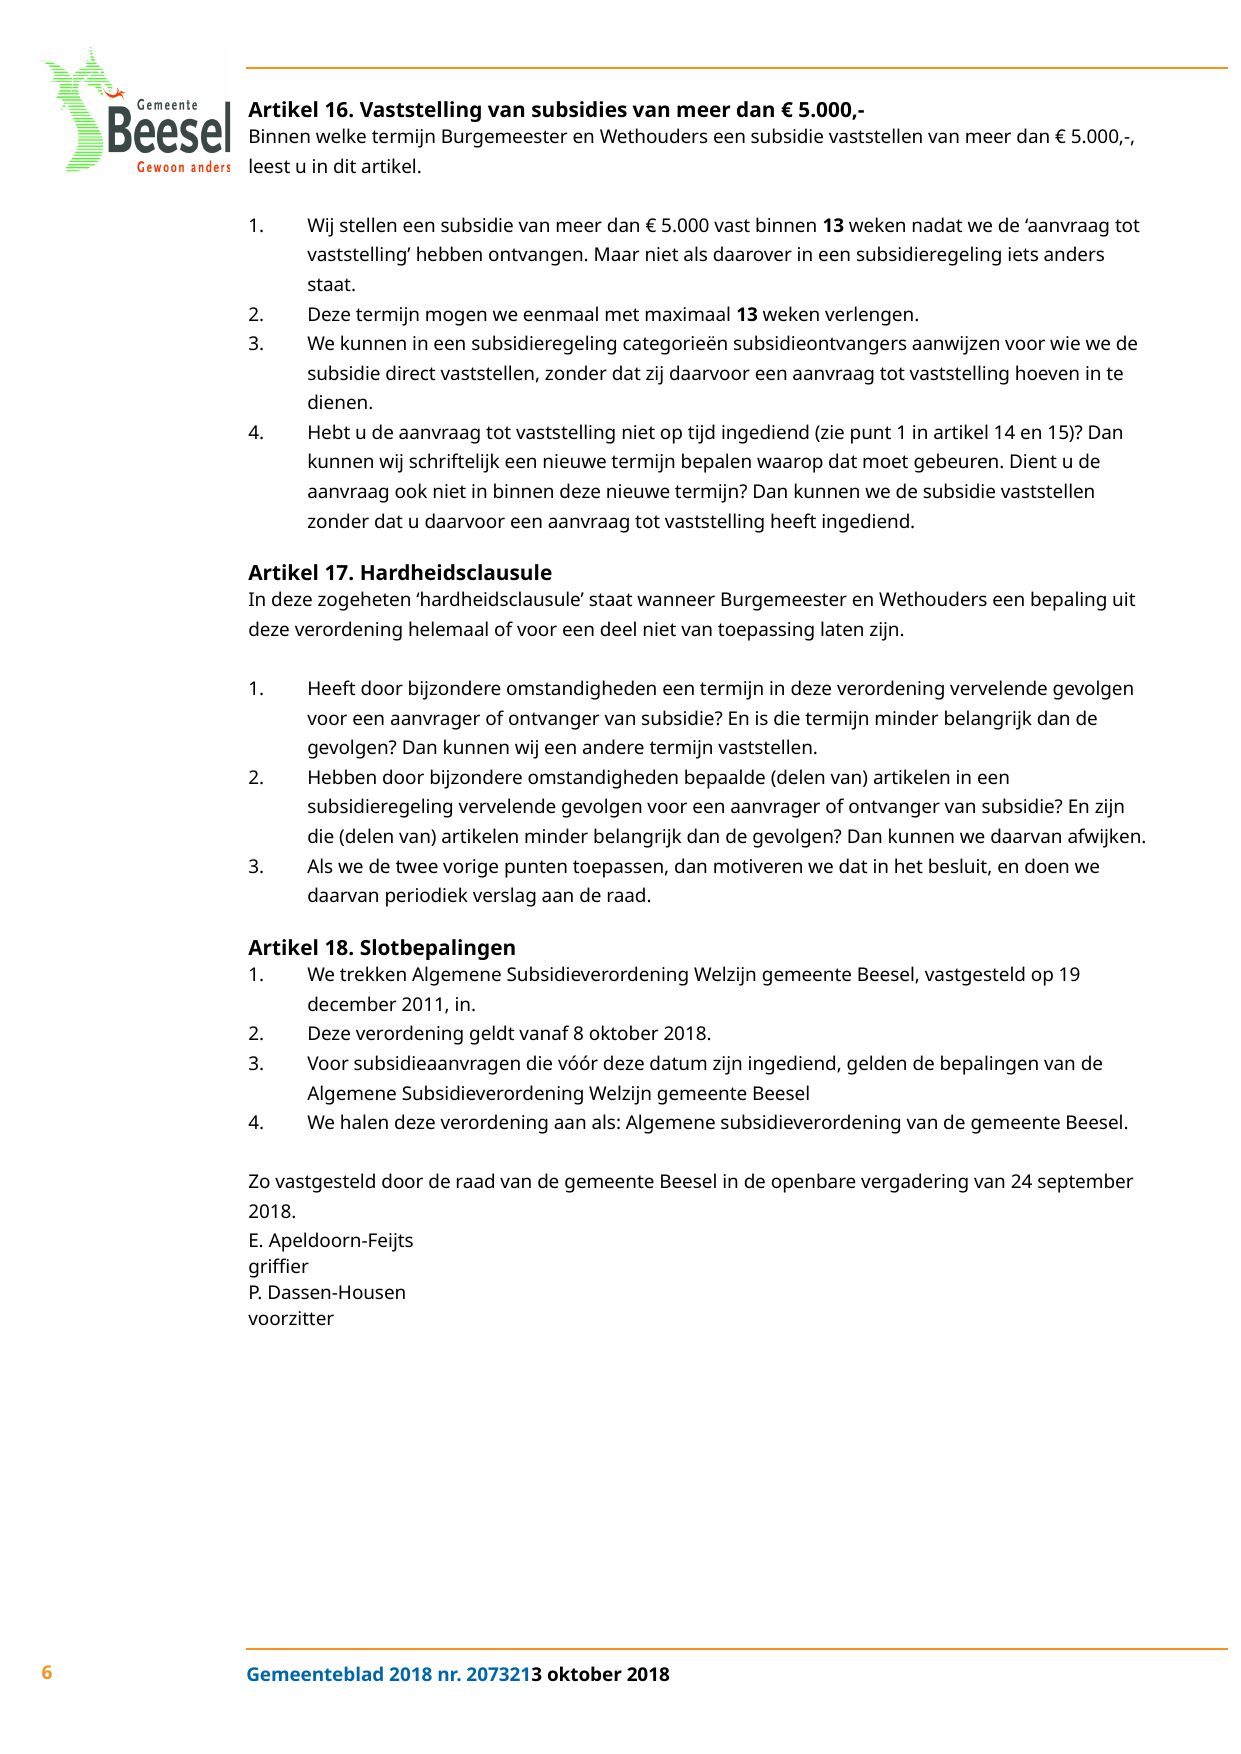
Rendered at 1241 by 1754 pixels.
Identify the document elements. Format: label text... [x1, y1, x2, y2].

list Deze verordening geldt vanaf 8 oktober 2018. [248, 1021, 1152, 1046]
text Artikel 17. Hardheidsclausule [248, 558, 1152, 587]
list Voor subsidieaanvragen die vóór deze datum zijn ingediend, gelden de bepalingen van de Algemene Subsidieverordening Welzijn gemeente Beesel [248, 1050, 1152, 1105]
text griffier [248, 1253, 1152, 1279]
list Als we de twee vorige punten toepassen, dan motiveren we dat in het besluit, en doen we daarvan periodiek verslag aan de raad. [248, 853, 1152, 908]
list Hebben door bijzondere omstandigheden bepaalde (delen van) artikelen in een subsidieregeling vervelende gevolgen voor een aanvrager of ontvanger van subsidie? En zijn die (delen van) artikelen minder belangrijk dan de gevolgen? Dan kunnen we daarvan afwijken. [248, 764, 1152, 849]
picture [41, 47, 231, 172]
text Artikel 18. Slotbepalingen [248, 933, 1152, 961]
text voorzitter [248, 1305, 1152, 1331]
text Zo vastgesteld door de raad van de gemeente Beesel in de openbare vergadering van 24 september 2018. [248, 1168, 1152, 1224]
list We kunnen in een subsidieregeling categorieën subsidieontvangers aanwijzen voor wie we de subsidie direct vaststellen, zonder dat zij daarvoor een aanvraag tot vaststelling hoeven in te dienen. [248, 330, 1152, 415]
text In deze zogeheten ‘hardheidsclausule’ staat wanneer Burgemeester en Wethouders een bepaling uit deze verordening helemaal of voor een deel niet van toepassing laten zijn. [248, 587, 1152, 642]
list Deze termijn mogen we eenmaal met maximaal 13 weken verlengen. [248, 301, 1152, 326]
text Binnen welke termijn Burgemeester en Wethouders een subsidie vaststellen van meer dan € 5.000,-, leest u in dit artikel. [248, 123, 1152, 178]
text E. Apeldoorn-Feijts [248, 1228, 1152, 1253]
list Wij stellen een subsidie van meer dan € 5.000 vast binnen 13 weken nadat we de ‘aanvraag tot vaststelling’ hebben ontvangen. Maar niet als daarover in een subsidieregeling iets anders staat. [248, 212, 1152, 297]
text Artikel 16. Vaststelling van subsidies van meer dan € 5.000,- [248, 95, 1152, 123]
list Heeft door bijzondere omstandigheden een termijn in deze verordening vervelende gevolgen voor een aanvrager of ontvanger van subsidie? En is die termijn minder belangrijk dan de gevolgen? Dan kunnen wij een andere termijn vaststellen. [248, 675, 1152, 760]
text P. Dassen-Housen [248, 1279, 1152, 1305]
list We halen deze verordening aan als: Algemene subsidieverordening van de gemeente Beesel. [248, 1109, 1152, 1135]
list We trekken Algemene Subsidieverordening Welzijn gemeente Beesel, vastgesteld op 19 december 2011, in. [248, 961, 1152, 1017]
list Hebt u de aanvraag tot vaststelling niet op tijd ingediend (zie punt 1 in artikel 14 en 15)? Dan kunnen wij schriftelijk een nieuwe termijn bepalen waarop dat moet gebeuren. Dient u de aanvraag ook niet in binnen deze nieuwe termijn? Dan kunnen we de subsidie vaststellen zonder dat u daarvoor een aanvraag tot vaststelling heeft ingediend. [248, 419, 1152, 533]
